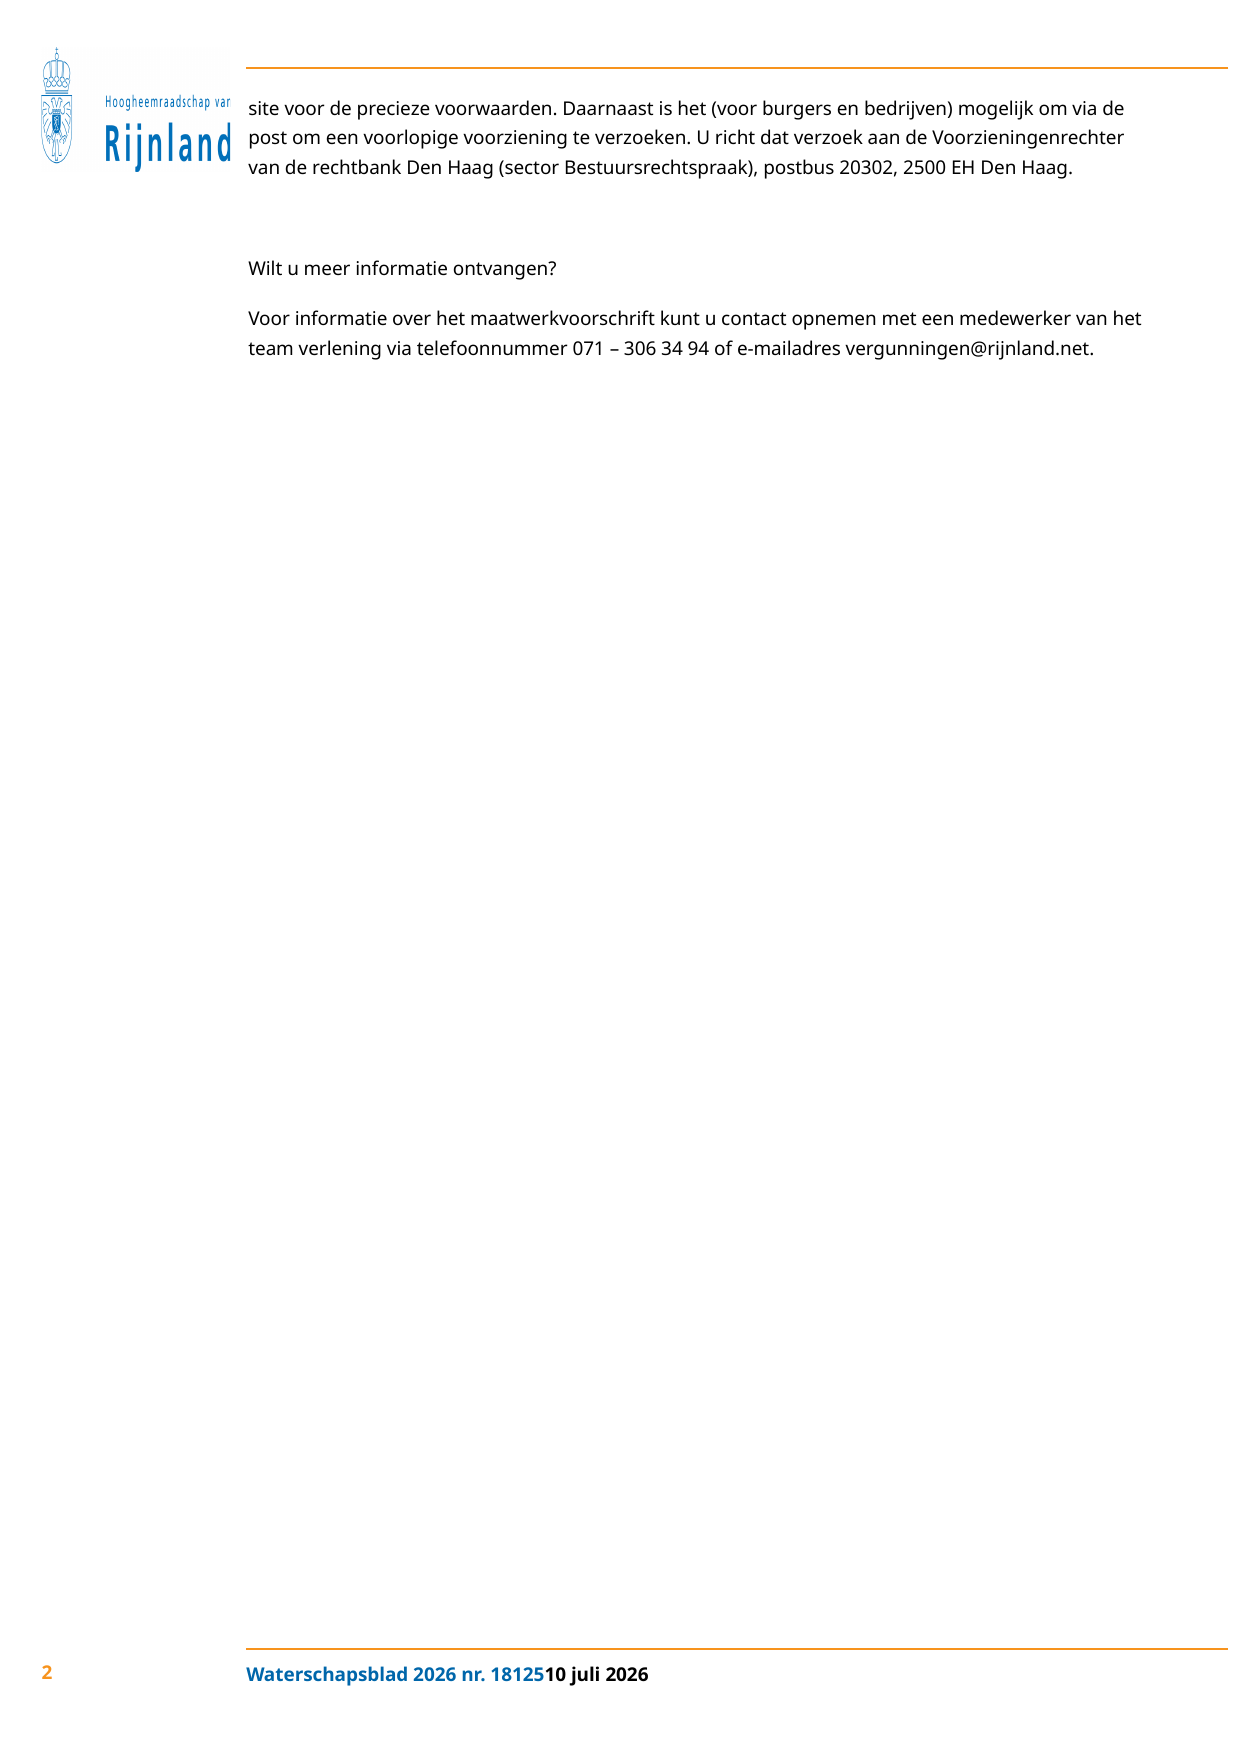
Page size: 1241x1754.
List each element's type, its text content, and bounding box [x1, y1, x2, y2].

text Voor informatie over het maatwerkvoorschrift kunt u contact opnemen met een medewerker van het team verlening via telefoonnummer 071 – 306 34 94 of e-mailadres vergunningen@rijnland.net. [248, 305, 1152, 361]
picture [41, 47, 231, 172]
text Wilt u meer informatie ontvangen? [248, 255, 1152, 281]
text site voor de precieze voorwaarden. Daarnaast is het (voor burgers en bedrijven) mogelijk om via de post om een voorlopige voorziening te verzoeken. U richt dat verzoek aan de Voorzieningenrechter van de rechtbank Den Haag (sector Bestuursrechtspraak), postbus 20302, 2500 EH Den Haag. [248, 95, 1152, 180]
